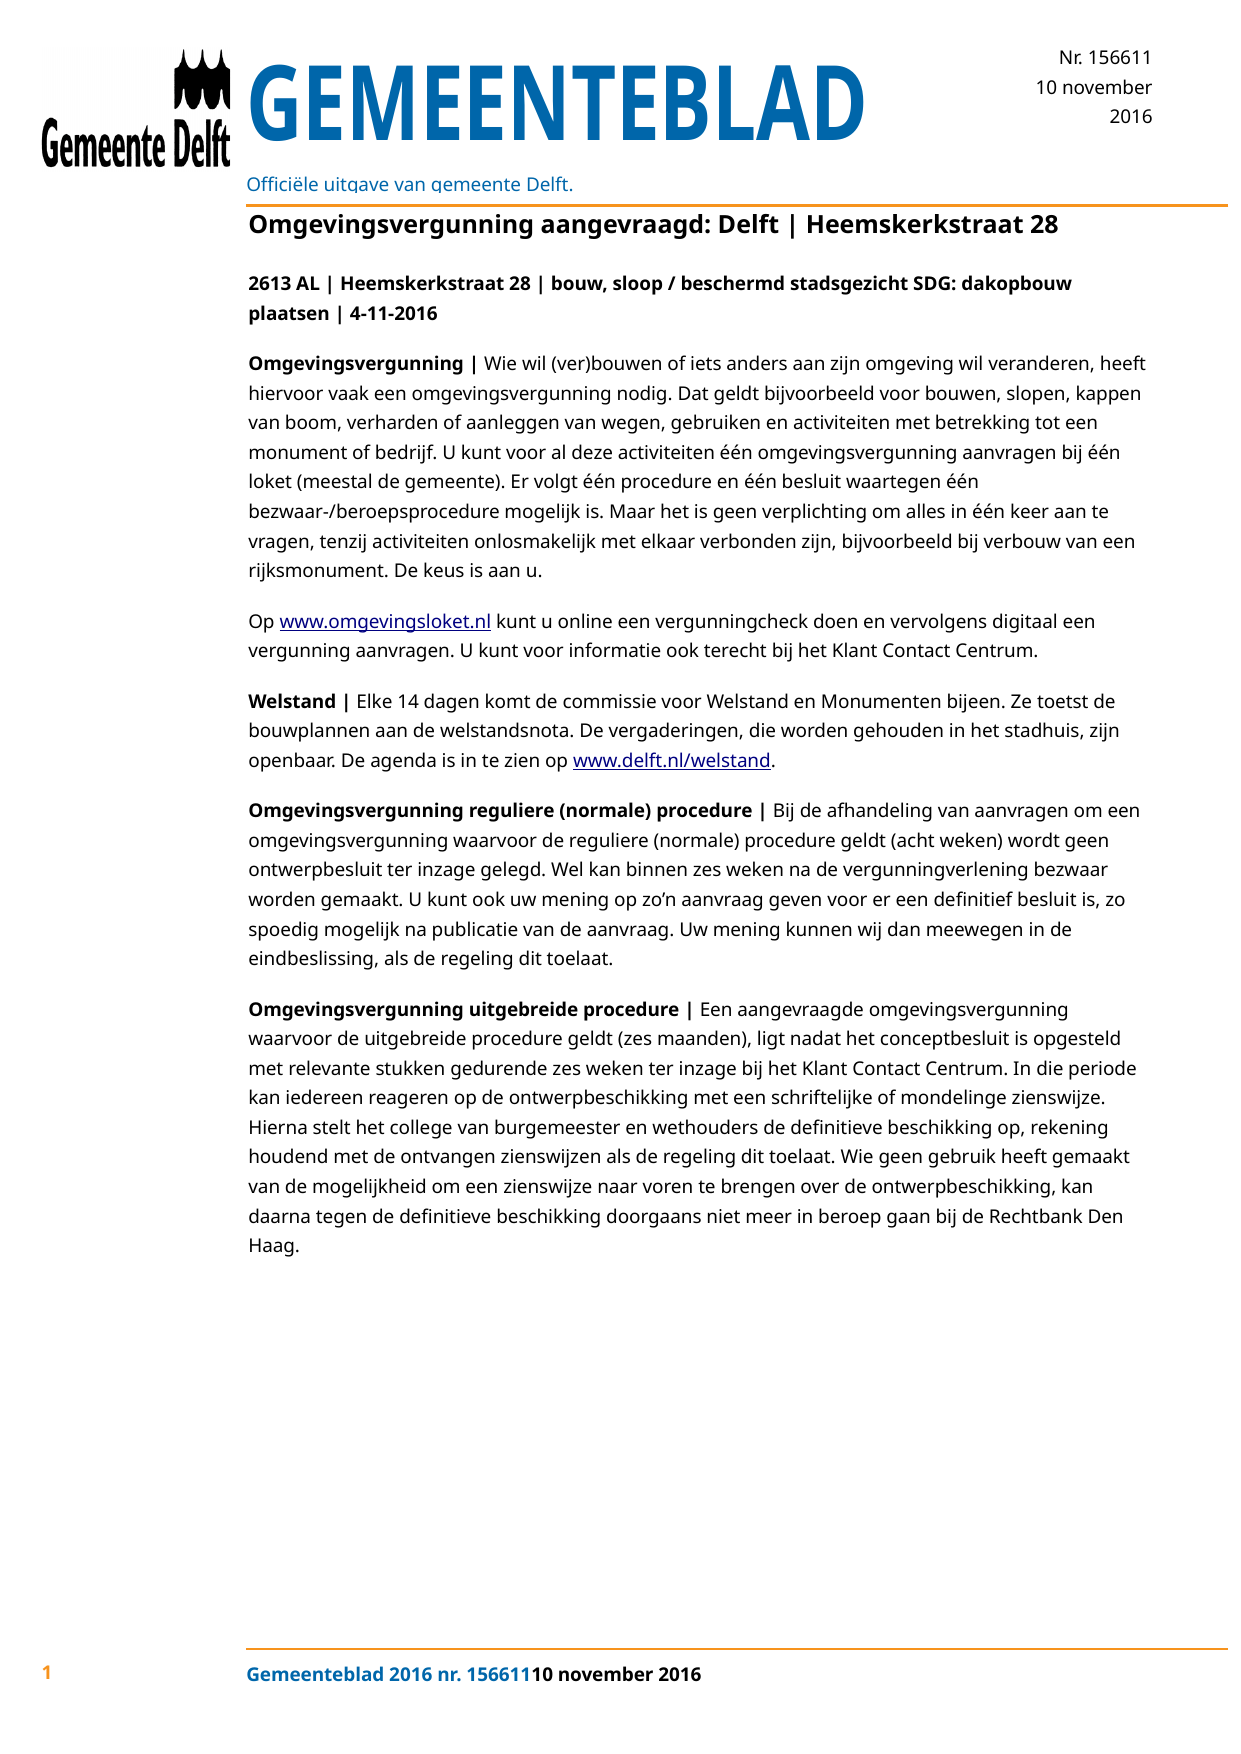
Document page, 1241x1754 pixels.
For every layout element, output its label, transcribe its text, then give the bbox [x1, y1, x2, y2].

text Omgevingsvergunning aangevraagd: Delft | Heemskerkstraat 28 [248, 207, 1152, 241]
text Welstand | Elke 14 dagen komt de commissie voor Welstand en Monumenten bijeen. Ze toetst de bouwplannen aan de welstandsnota. De vergaderingen, die worden gehouden in het stadhuis, zijn openbaar. De agenda is in te zien op www.delft.nl/welstand. [248, 688, 1152, 773]
text Omgevingsvergunning uitgebreide procedure | Een aangevraagde omgevingsvergunning waarvoor de uitgebreide procedure geldt (zes maanden), ligt nadat het conceptbesluit is opgesteld met relevante stukken gedurende zes weken ter inzage bij het Klant Contact Centrum. In die periode kan iedereen reageren op de ontwerpbeschikking met een schriftelijke of mondelinge zienswijze. Hierna stelt het college van burgemeester en wethouders de definitieve beschikking op, rekening houdend met de ontvangen zienswijzen als de regeling dit toelaat. Wie geen gebruik heeft gemaakt van de mogelijkheid om een zienswijze naar voren te brengen over de ontwerpbeschikking, kan daarna tegen de definitieve beschikking doorgaans niet meer in beroep gaan bij de Rechtbank Den Haag. [248, 996, 1152, 1258]
text Omgevingsvergunning | Wie wil (ver)bouwen of iets anders aan zijn omgeving wil veranderen, heeft hiervoor vaak een omgevingsvergunning nodig. Dat geldt bijvoorbeeld voor bouwen, slopen, kappen van boom, verharden of aanleggen van wegen, gebruiken en activiteiten met betrekking tot een monument of bedrijf. U kunt voor al deze activiteiten één omgevingsvergunning aanvragen bij één loket (meestal de gemeente). Er volgt één procedure en één besluit waartegen één bezwaar-/beroepsprocedure mogelijk is. Maar het is geen verplichting om alles in één keer aan te vragen, tenzij activiteiten onlosmakelijk met elkaar verbonden zijn, bijvoorbeeld bij verbouw van een rijksmonument. De keus is aan u. [248, 350, 1152, 583]
text 2613 AL | Heemskerkstraat 28 | bouw, sloop / beschermd stadsgezicht SDG: dakopbouw plaatsen | 4-11-2016 [248, 270, 1152, 326]
text Omgevingsvergunning reguliere (normale) procedure | Bij de afhandeling van aanvragen om een omgevingsvergunning waarvoor de reguliere (normale) procedure geldt (acht weken) wordt geen ontwerpbesluit ter inzage gelegd. Wel kan binnen zes weken na de vergunningverlening bezwaar worden gemaakt. U kunt ook uw mening op zo’n aanvraag geven voor er een definitief besluit is, zo spoedig mogelijk na publicatie van de aanvraag. Uw mening kunnen wij dan meewegen in de eindbeslissing, als de regeling dit toelaat. [248, 797, 1152, 971]
picture [41, 47, 231, 172]
text Op www.omgevingsloket.nl kunt u online een vergunningcheck doen en vervolgens digitaal een vergunning aanvragen. U kunt voor informatie ook terecht bij het Klant Contact Centrum. [248, 608, 1152, 663]
